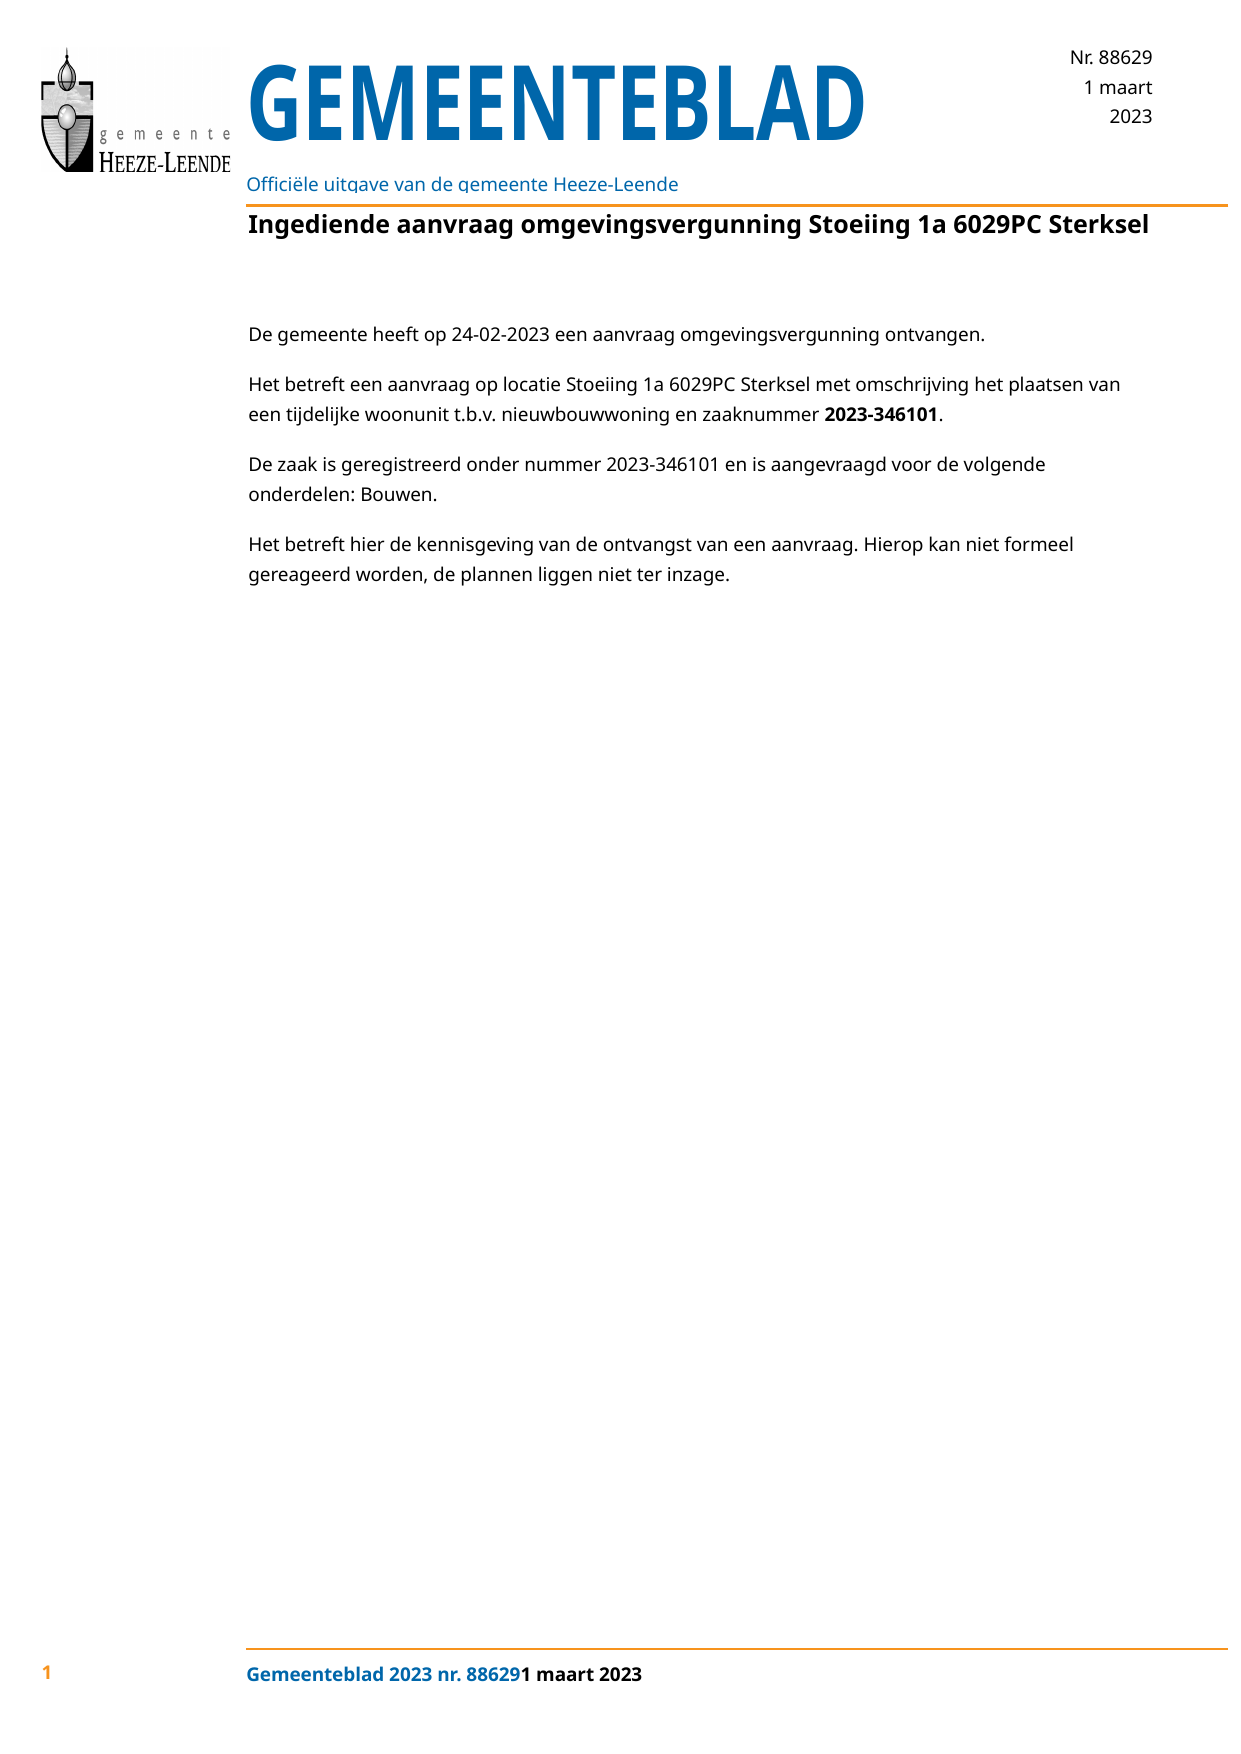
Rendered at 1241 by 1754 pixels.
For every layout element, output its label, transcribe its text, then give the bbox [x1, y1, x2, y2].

text Het betreft hier de kennisgeving van de ontvangst van een aanvraag. Hierop kan niet formeel gereageerd worden, de plannen liggen niet ter inzage. [248, 531, 1152, 586]
text Het betreft een aanvraag op locatie Stoeiing 1a 6029PC Sterksel met omschrijving het plaatsen van een tijdelijke woonunit t.b.v. nieuwbouwwoning en zaaknummer 2023-346101. [248, 371, 1152, 426]
text De gemeente heeft op 24-02-2023 een aanvraag omgevingsvergunning ontvangen. [248, 321, 1152, 346]
text Ingediende aanvraag omgevingsvergunning Stoeiing 1a 6029PC Sterksel [248, 207, 1152, 241]
text De zaak is geregistreerd onder nummer 2023-346101 en is aangevraagd voor de volgende onderdelen: Bouwen. [248, 451, 1152, 506]
picture [41, 47, 231, 172]
